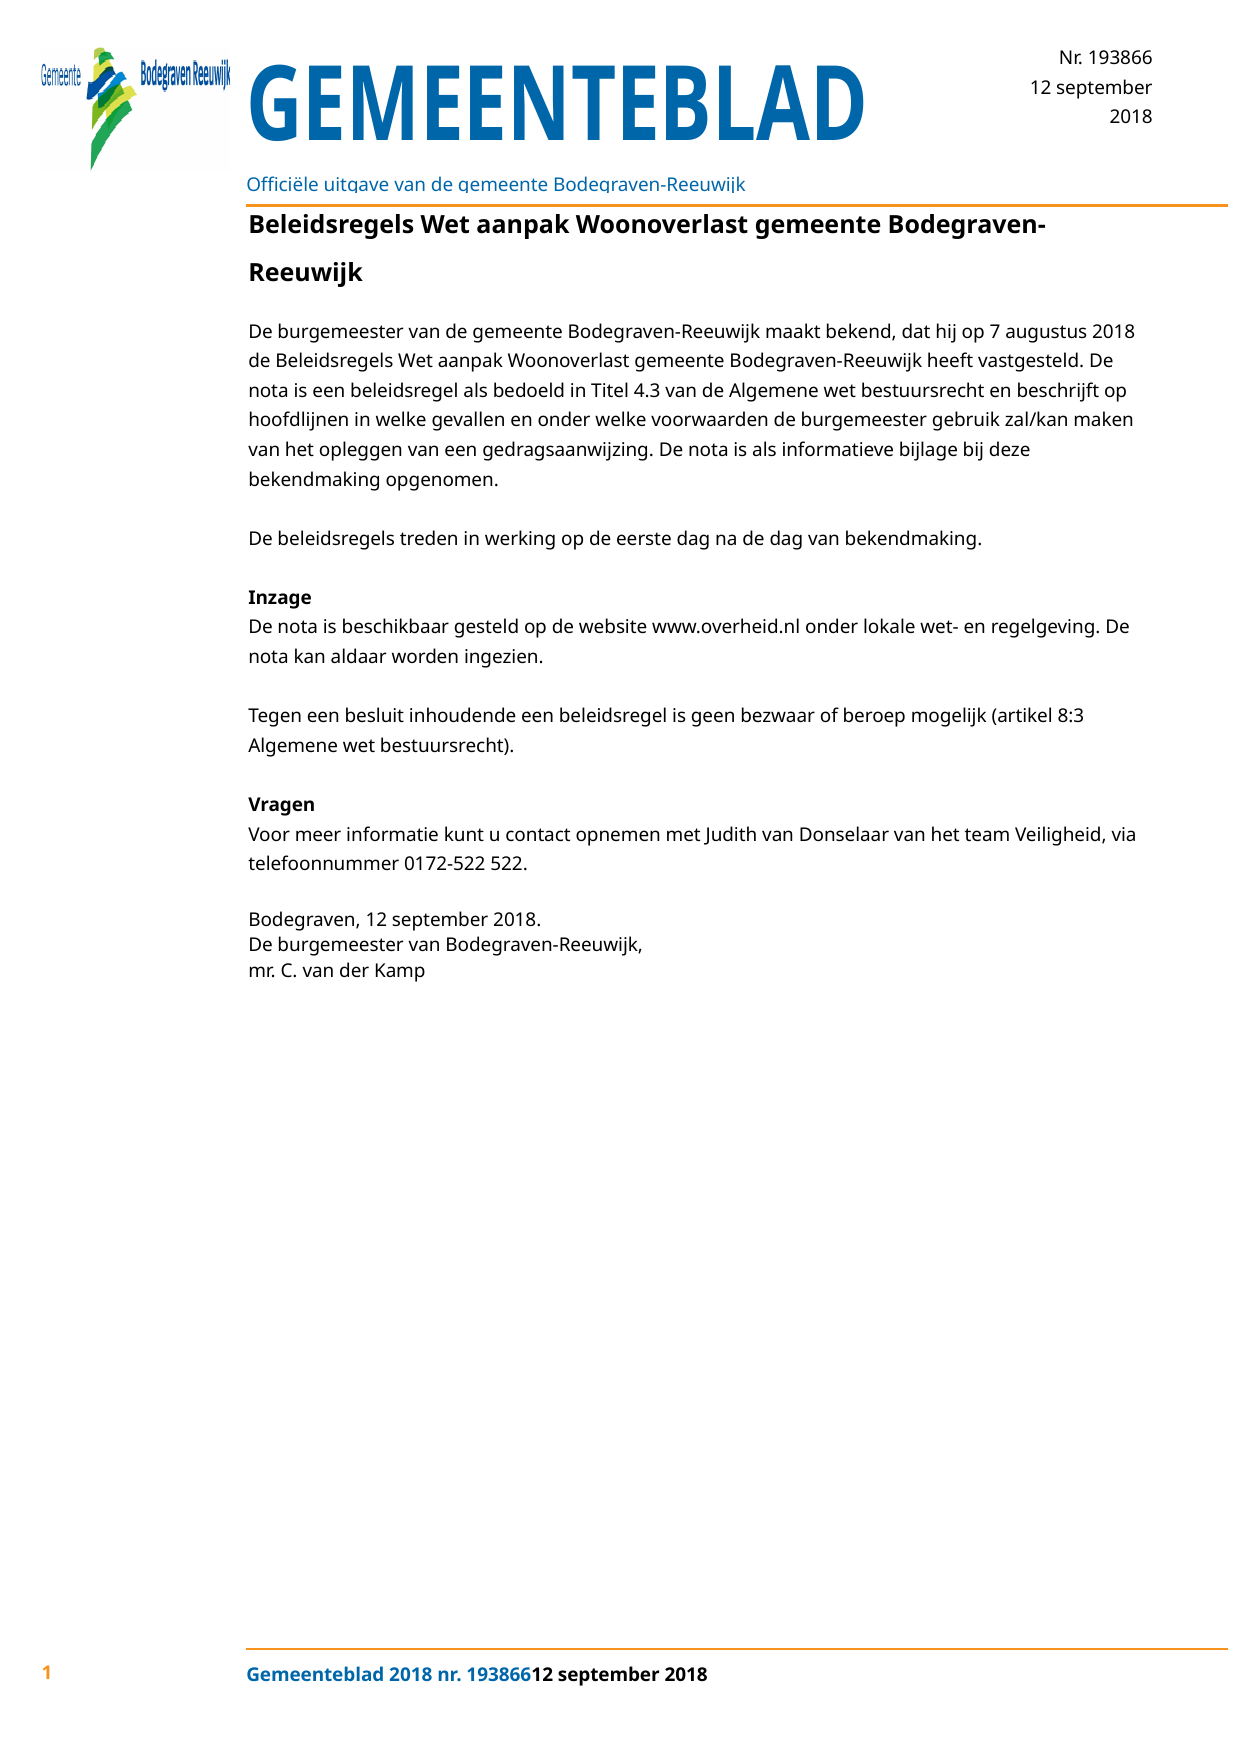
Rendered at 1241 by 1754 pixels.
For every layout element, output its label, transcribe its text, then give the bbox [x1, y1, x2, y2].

text Bodegraven, 12 september 2018. [248, 906, 1152, 931]
text De burgemeester van de gemeente Bodegraven-Reeuwijk maakt bekend, dat hij op 7 augustus 2018 de Beleidsregels Wet aanpak Woonoverlast gemeente Bodegraven-Reeuwijk heeft vastgesteld. De nota is een beleidsregel als bedoeld in Titel 4.3 van de Algemene wet bestuursrecht en beschrijft op hoofdlijnen in welke gevallen en onder welke voorwaarden de burgemeester gebruik zal/kan maken van het opleggen van een gedragsaanwijzing. De nota is als informatieve bijlage bij deze bekendmaking opgenomen. [248, 318, 1152, 492]
picture [41, 47, 231, 172]
text Beleidsregels Wet aanpak Woonoverlast gemeente Bodegraven-Reeuwijk [248, 207, 1152, 288]
text De beleidsregels treden in werking op de eerste dag na de dag van bekendmaking. [248, 525, 1152, 551]
text De nota is beschikbaar gesteld op de website www.overheid.nl onder lokale wet- en regelgeving. De nota kan aldaar worden ingezien. [248, 614, 1152, 669]
text De burgemeester van Bodegraven-Reeuwijk, [248, 931, 1152, 957]
text Vragen [248, 791, 1152, 817]
text Tegen een besluit inhoudende een beleidsregel is geen bezwaar of beroep mogelijk (artikel 8:3 Algemene wet bestuursrecht). [248, 702, 1152, 758]
text Inzage [248, 584, 1152, 610]
text Voor meer informatie kunt u contact opnemen met Judith van Donselaar van het team Veiligheid, via telefoonnummer 0172-522 522. [248, 821, 1152, 876]
text mr. C. van der Kamp [248, 957, 1152, 983]
